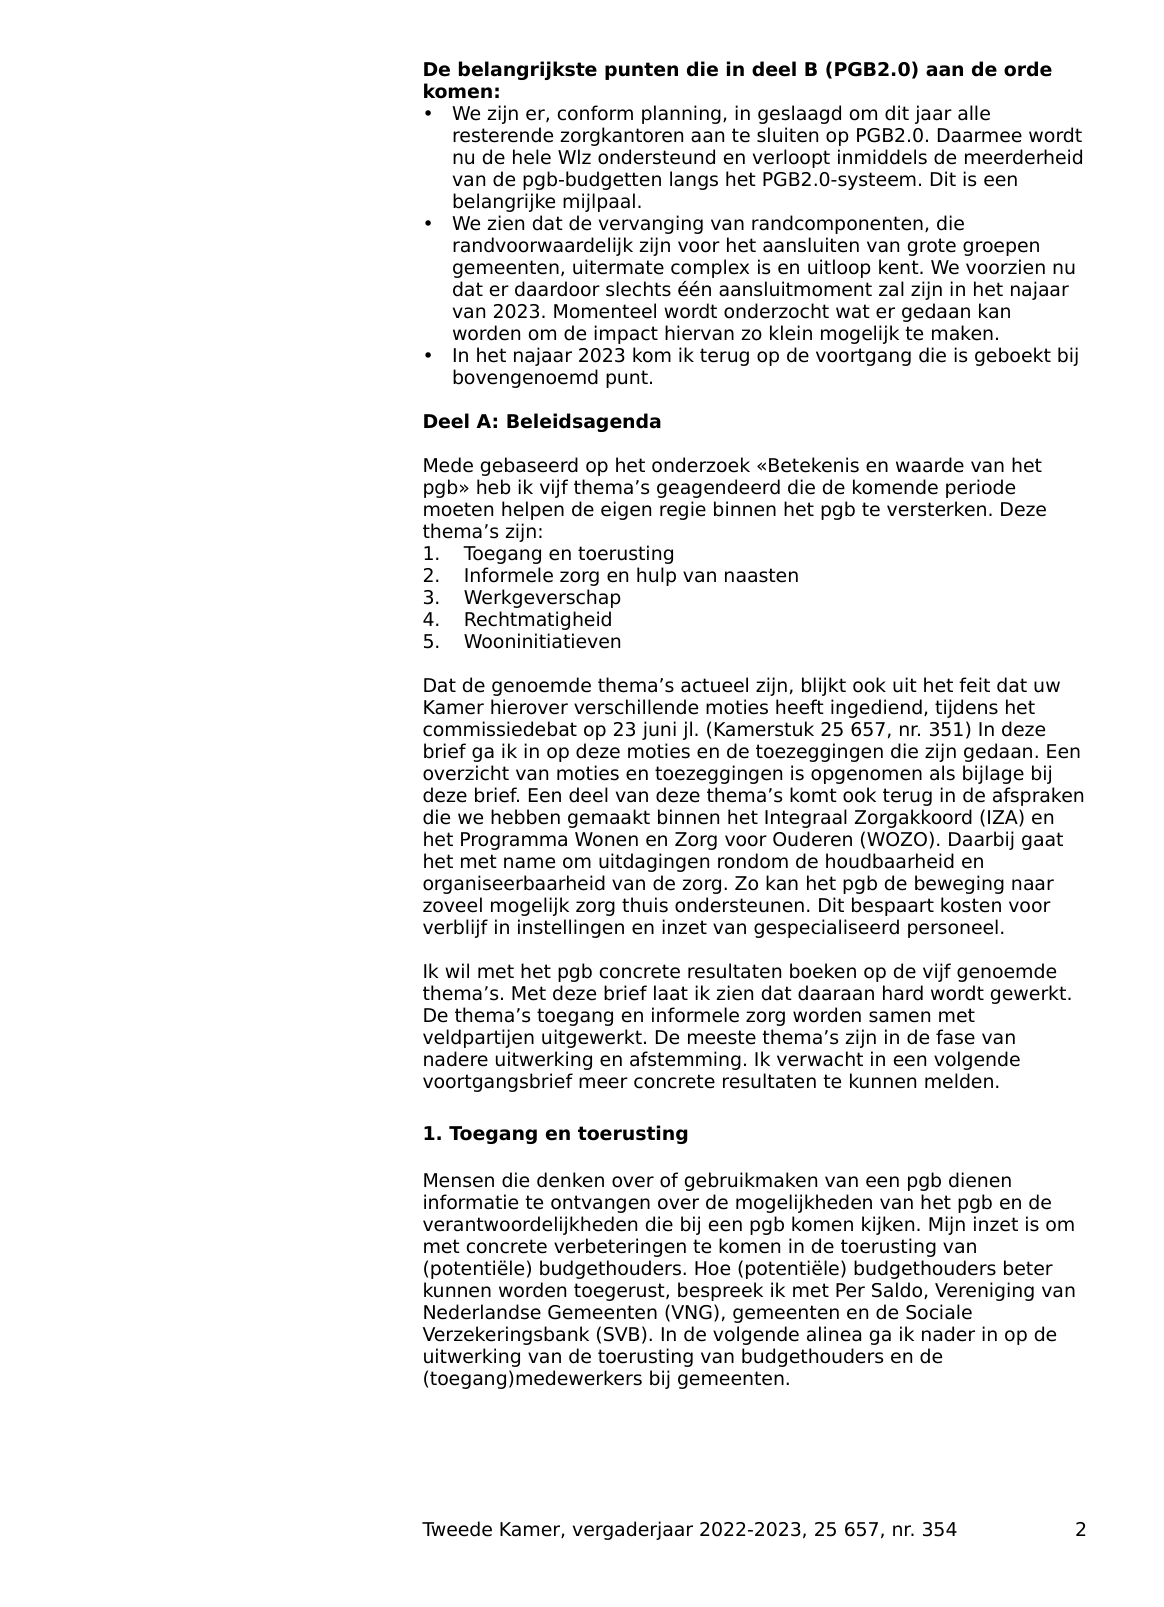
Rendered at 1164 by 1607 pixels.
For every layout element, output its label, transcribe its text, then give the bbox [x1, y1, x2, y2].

text Mede gebaseerd op het onderzoek «Betekenis en waarde van het pgb» heb ik vijf thema’s geagendeerd die de komende periode moeten helpen de eigen regie binnen het pgb te versterken. Deze thema’s zijn: [422, 455, 1087, 543]
subtitle De belangrijkste punten die in deel B (PGB2.0) aan de orde komen: [422, 59, 1087, 103]
text 5. Wooninitiatieven [422, 631, 1087, 653]
text 3. Werkgeverschap [422, 587, 1087, 609]
text 2. Informele zorg en hulp van naasten [422, 565, 1087, 587]
text • In het najaar 2023 kom ik terug op de voortgang die is geboekt bij bovengenoemd punt. [422, 345, 1087, 389]
subtitle 1. Toegang en toerusting [422, 1123, 1087, 1145]
text Dat de genoemde thema’s actueel zijn, blijkt ook uit het feit dat uw Kamer hierover verschillende moties heeft ingediend, tijdens het commissiedebat op 23 juni jl. (Kamerstuk 25 657, nr. 351) In deze brief ga ik in op deze moties en de toezeggingen die zijn gedaan. Een overzicht van moties en toezeggingen is opgenomen als bijlage bij deze brief. Een deel van deze thema’s komt ook terug in de afspraken die we hebben gemaakt binnen het Integraal Zorgakkoord (IZA) en het Programma Wonen en Zorg voor Ouderen (WOZO). Daarbij gaat het met name om uitdagingen rondom de houdbaarheid en organiseerbaarheid van de zorg. Zo kan het pgb de beweging naar zoveel mogelijk zorg thuis ondersteunen. Dit bespaart kosten voor verblijf in instellingen en inzet van gespecialiseerd personeel. [422, 675, 1087, 939]
text 1. Toegang en toerusting [422, 543, 1087, 565]
text Ik wil met het pgb concrete resultaten boeken op de vijf genoemde thema’s. Met deze brief laat ik zien dat daaraan hard wordt gewerkt. De thema’s toegang en informele zorg worden samen met veldpartijen uitgewerkt. De meeste thema’s zijn in de fase van nadere uitwerking en afstemming. Ik verwacht in een volgende voortgangsbrief meer concrete resultaten te kunnen melden. [422, 961, 1087, 1093]
text • We zien dat de vervanging van randcomponenten, die randvoorwaardelijk zijn voor het aansluiten van grote groepen gemeenten, uitermate complex is en uitloop kent. We voorzien nu dat er daardoor slechts één aansluitmoment zal zijn in het najaar van 2023. Momenteel wordt onderzocht wat er gedaan kan worden om de impact hiervan zo klein mogelijk te maken. [422, 213, 1087, 345]
text • We zijn er, conform planning, in geslaagd om dit jaar alle resterende zorgkantoren aan te sluiten op PGB2.0. Daarmee wordt nu de hele Wlz ondersteund en verloopt inmiddels de meerderheid van de pgb-budgetten langs het PGB2.0-systeem. Dit is een belangrijke mijlpaal. [422, 103, 1087, 213]
subtitle Deel A: Beleidsagenda [422, 411, 1087, 433]
text 4. Rechtmatigheid [422, 609, 1087, 631]
text Mensen die denken over of gebruikmaken van een pgb dienen informatie te ontvangen over de mogelijkheden van het pgb en de verantwoordelijkheden die bij een pgb komen kijken. Mijn inzet is om met concrete verbeteringen te komen in de toerusting van (potentiële) budgethouders. Hoe (potentiële) budgethouders beter kunnen worden toegerust, bespreek ik met Per Saldo, Vereniging van Nederlandse Gemeenten (VNG), gemeenten en de Sociale Verzekeringsbank (SVB). In de volgende alinea ga ik nader in op de uitwerking van de toerusting van budgethouders en de (toegang)medewerkers bij gemeenten. [422, 1170, 1087, 1390]
